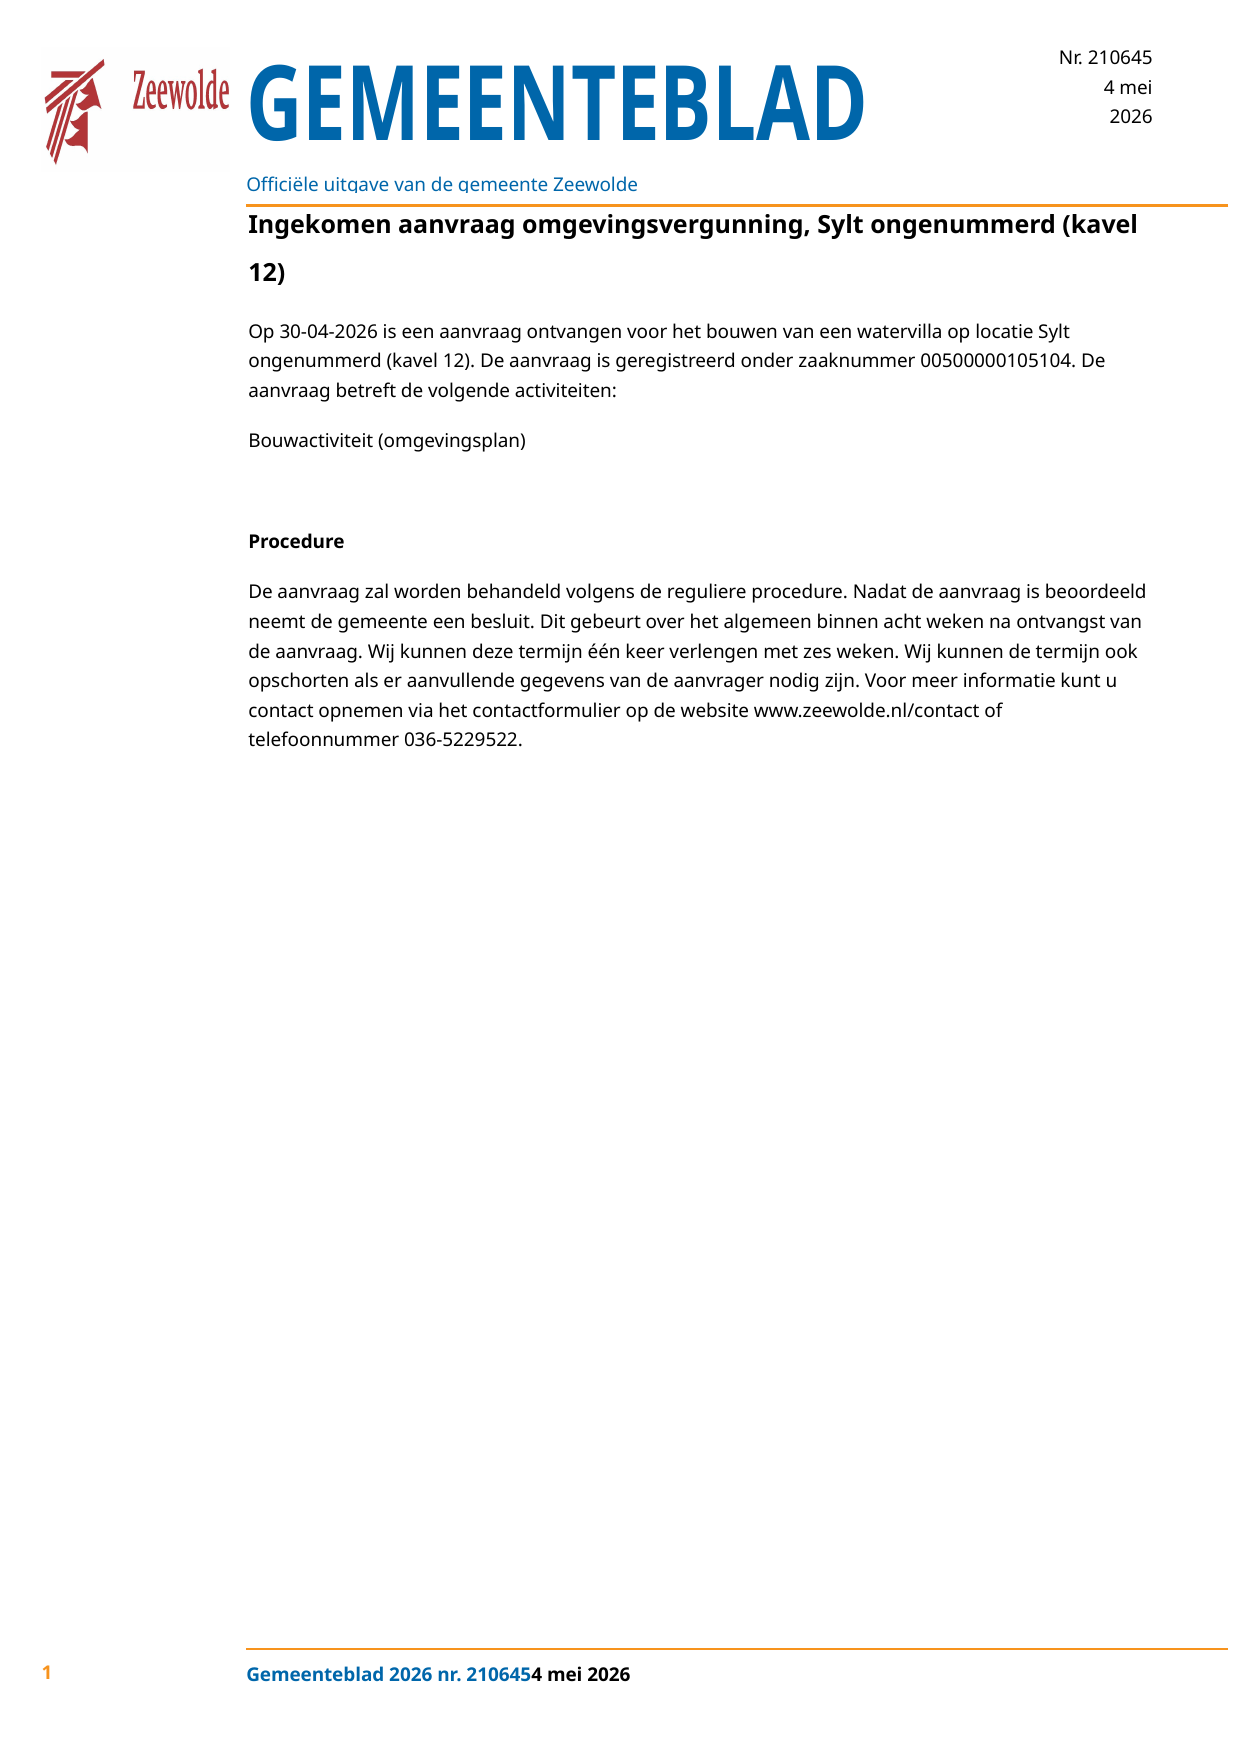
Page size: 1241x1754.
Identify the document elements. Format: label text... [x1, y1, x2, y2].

text Procedure [248, 528, 1152, 554]
text De aanvraag zal worden behandeld volgens de reguliere procedure. Nadat de aanvraag is beoordeeld neemt de gemeente een besluit. Dit gebeurt over het algemeen binnen acht weken na ontvangst van de aanvraag. Wij kunnen deze termijn één keer verlengen met zes weken. Wij kunnen de termijn ook opschorten als er aanvullende gegevens van de aanvrager nodig zijn. Voor meer informatie kunt u contact opnemen via het contactformulier op de website www.zeewolde.nl/contact of telefoonnummer 036-5229522. [248, 579, 1152, 752]
text Bouwactiviteit (omgevingsplan) [248, 427, 1152, 453]
text Op 30-04-2026 is een aanvraag ontvangen voor het bouwen van een watervilla op locatie Sylt ongenummerd (kavel 12). De aanvraag is geregistreerd onder zaaknummer 00500000105104. De aanvraag betreft de volgende activiteiten: [248, 318, 1152, 403]
text Ingekomen aanvraag omgevingsvergunning, Sylt ongenummerd (kavel 12) [248, 207, 1152, 288]
picture [41, 47, 231, 172]
